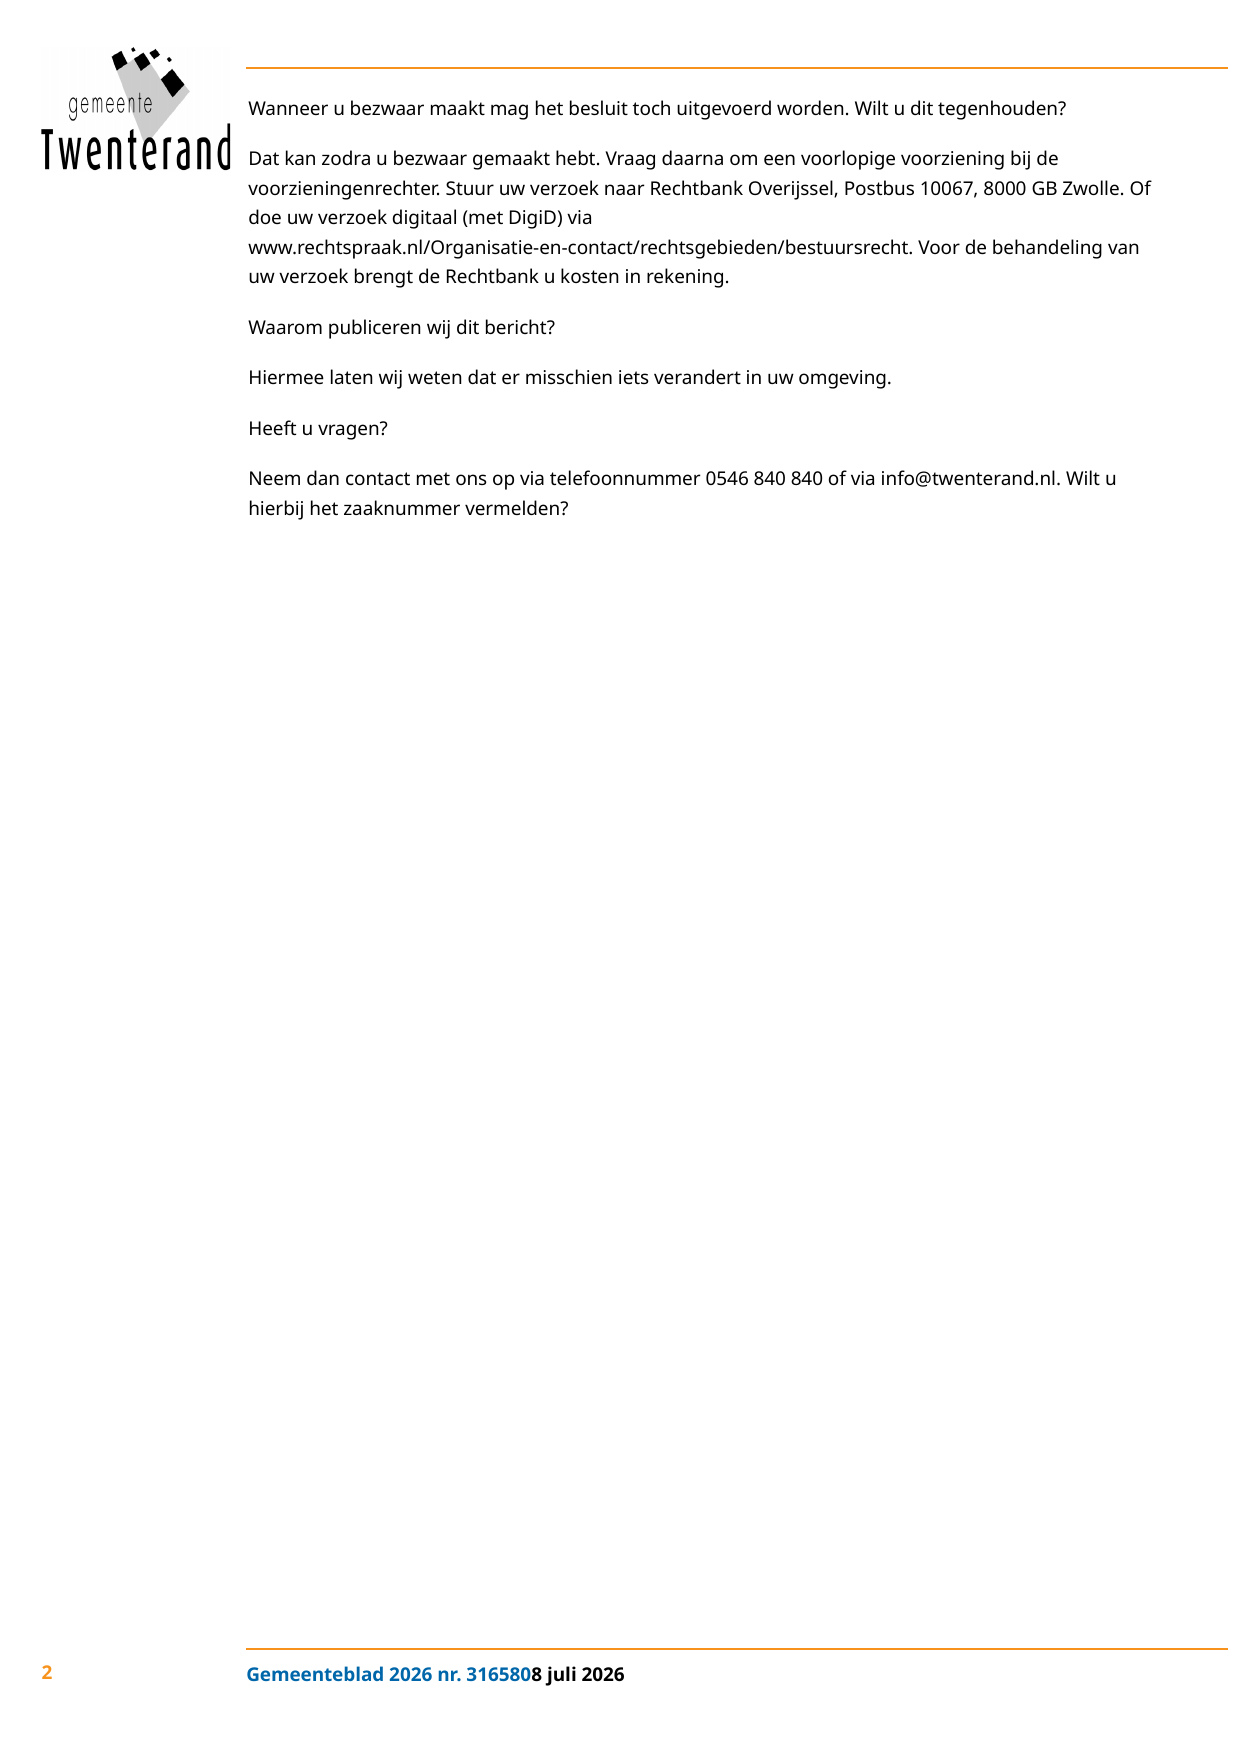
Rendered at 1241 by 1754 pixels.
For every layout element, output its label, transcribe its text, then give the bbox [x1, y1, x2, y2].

text Heeft u vragen? [248, 415, 1152, 441]
text Hiermee laten wij weten dat er misschien iets verandert in uw omgeving. [248, 364, 1152, 390]
text Neem dan contact met ons op via telefoonnummer 0546 840 840 of via info@twenterand.nl. Wilt u hierbij het zaaknummer vermelden? [248, 465, 1152, 521]
picture [41, 47, 231, 172]
text Dat kan zodra u bezwaar gemaakt hebt. Vraag daarna om een voorlopige voorziening bij de voorzieningenrechter. Stuur uw verzoek naar Rechtbank Overijssel, Postbus 10067, 8000 GB Zwolle. Of doe uw verzoek digitaal (met DigiD) via www.rechtspraak.nl/Organisatie-en-contact/rechtsgebieden/bestuursrecht. Voor de behandeling van uw verzoek brengt de Rechtbank u kosten in rekening. [248, 145, 1152, 289]
text Waarom publiceren wij dit bericht? [248, 314, 1152, 340]
text Wanneer u bezwaar maakt mag het besluit toch uitgevoerd worden. Wilt u dit tegenhouden? [248, 95, 1152, 121]
